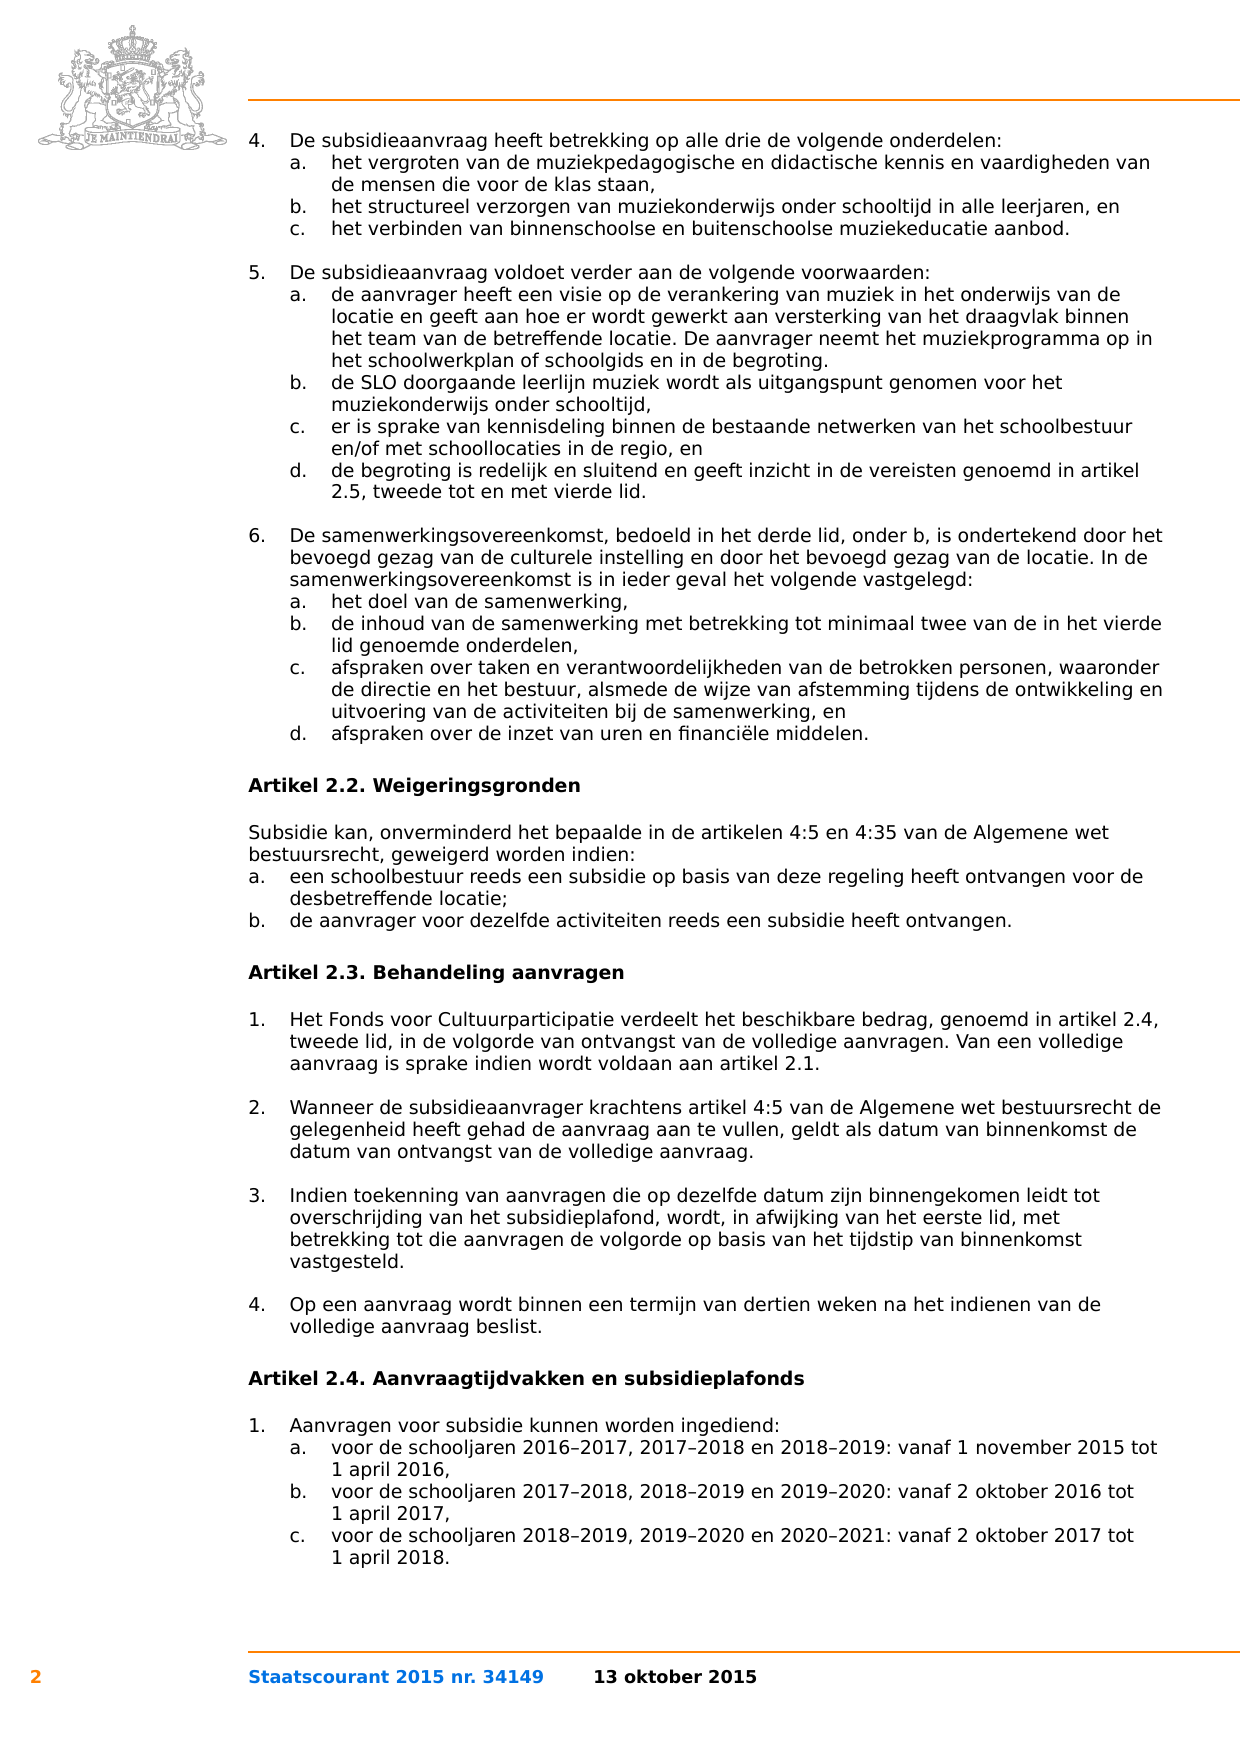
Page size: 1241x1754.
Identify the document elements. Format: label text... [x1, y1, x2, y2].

text a. voor de schooljaren 2016–2017, 2017–2018 en 2018–2019: vanaf 1 november 2015 tot 1 april 2016, [289, 1437, 1163, 1481]
text b. de inhoud van de samenwerking met betrekking tot minimaal twee van de in het vierde lid genoemde onderdelen, [289, 613, 1163, 657]
subtitle Artikel 2.2. Weigeringsgronden [248, 775, 1163, 797]
text c. voor de schooljaren 2018–2019, 2019–2020 en 2020–2021: vanaf 2 oktober 2017 tot 1 april 2018. [289, 1525, 1163, 1569]
text 6. De samenwerkingsovereenkomst, bedoeld in het derde lid, onder b, is ondertekend door het bevoegd gezag van de culturele instelling en door het bevoegd gezag van de locatie. In de samenwerkingsovereenkomst is in ieder geval het volgende vastgelegd: [248, 525, 1163, 591]
text d. de begroting is redelijk en sluitend en geeft inzicht in de vereisten genoemd in artikel 2.5, tweede tot en met vierde lid. [289, 459, 1163, 503]
text b. het structureel verzorgen van muziekonderwijs onder schooltijd in alle leerjaren, en [289, 196, 1163, 218]
text c. het verbinden van binnenschoolse en buitenschoolse muziekeducatie aanbod. [289, 218, 1163, 240]
text a. het doel van de samenwerking, [289, 591, 1163, 613]
text 2. Wanneer de subsidieaanvrager krachtens artikel 4:5 van de Algemene wet bestuursrecht de gelegenheid heeft gehad de aanvraag aan te vullen, geldt als datum van binnenkomst de datum van ontvangst van de volledige aanvraag. [248, 1097, 1163, 1163]
text 1. Het Fonds voor Cultuurparticipatie verdeelt het beschikbare bedrag, genoemd in artikel 2.4, tweede lid, in de volgorde van ontvangst van de volledige aanvragen. Van een volledige aanvraag is sprake indien wordt voldaan aan artikel 2.1. [248, 1009, 1163, 1075]
text 4. De subsidieaanvraag heeft betrekking op alle drie de volgende onderdelen: [248, 130, 1163, 152]
text a. het vergroten van de muziekpedagogische en didactische kennis en vaardigheden van de mensen die voor de klas staan, [289, 152, 1163, 196]
text 3. Indien toekenning van aanvragen die op dezelfde datum zijn binnengekomen leidt tot overschrijding van het subsidieplafond, wordt, in afwijking van het eerste lid, met betrekking tot die aanvragen de volgorde op basis van het tijdstip van binnenkomst vastgesteld. [248, 1184, 1163, 1272]
subtitle Artikel 2.3. Behandeling aanvragen [248, 962, 1163, 984]
text Subsidie kan, onverminderd het bepaalde in de artikelen 4:5 en 4:35 van de Algemene wet bestuursrecht, geweigerd worden indien: [248, 822, 1163, 866]
text c. afspraken over taken en verantwoordelijkheden van de betrokken personen, waaronder de directie en het bestuur, alsmede de wijze van afstemming tijdens de ontwikkeling en uitvoering van de activiteiten bij de samenwerking, en [289, 657, 1163, 723]
text a. de aanvrager heeft een visie op de verankering van muziek in het onderwijs van de locatie en geeft aan hoe er wordt gewerkt aan versterking van het draagvlak binnen het team van de betreffende locatie. De aanvrager neemt het muziekprogramma op in het schoolwerkplan of schoolgids en in de begroting. [289, 284, 1163, 372]
text b. de aanvrager voor dezelfde activiteiten reeds een subsidie heeft ontvangen. [248, 910, 1163, 932]
text a. een schoolbestuur reeds een subsidie op basis van deze regeling heeft ontvangen voor de desbetreffende locatie; [248, 866, 1163, 910]
text 1. Aanvragen voor subsidie kunnen worden ingediend: [248, 1415, 1163, 1437]
text b. de SLO doorgaande leerlijn muziek wordt als uitgangspunt genomen voor het muziekonderwijs onder schooltijd, [289, 372, 1163, 416]
text c. er is sprake van kennisdeling binnen de bestaande netwerken van het schoolbestuur en/of met schoollocaties in de regio, en [289, 416, 1163, 459]
text b. voor de schooljaren 2017–2018, 2018–2019 en 2019–2020: vanaf 2 oktober 2016 tot 1 april 2017, [289, 1481, 1163, 1525]
picture [38, 25, 227, 150]
text 5. De subsidieaanvraag voldoet verder aan de volgende voorwaarden: [248, 262, 1163, 284]
text 4. Op een aanvraag wordt binnen een termijn van dertien weken na het indienen van de volledige aanvraag beslist. [248, 1294, 1163, 1338]
text d. afspraken over de inzet van uren en financiële middelen. [289, 723, 1163, 745]
subtitle Artikel 2.4. Aanvraagtijdvakken en subsidieplafonds [248, 1368, 1163, 1390]
